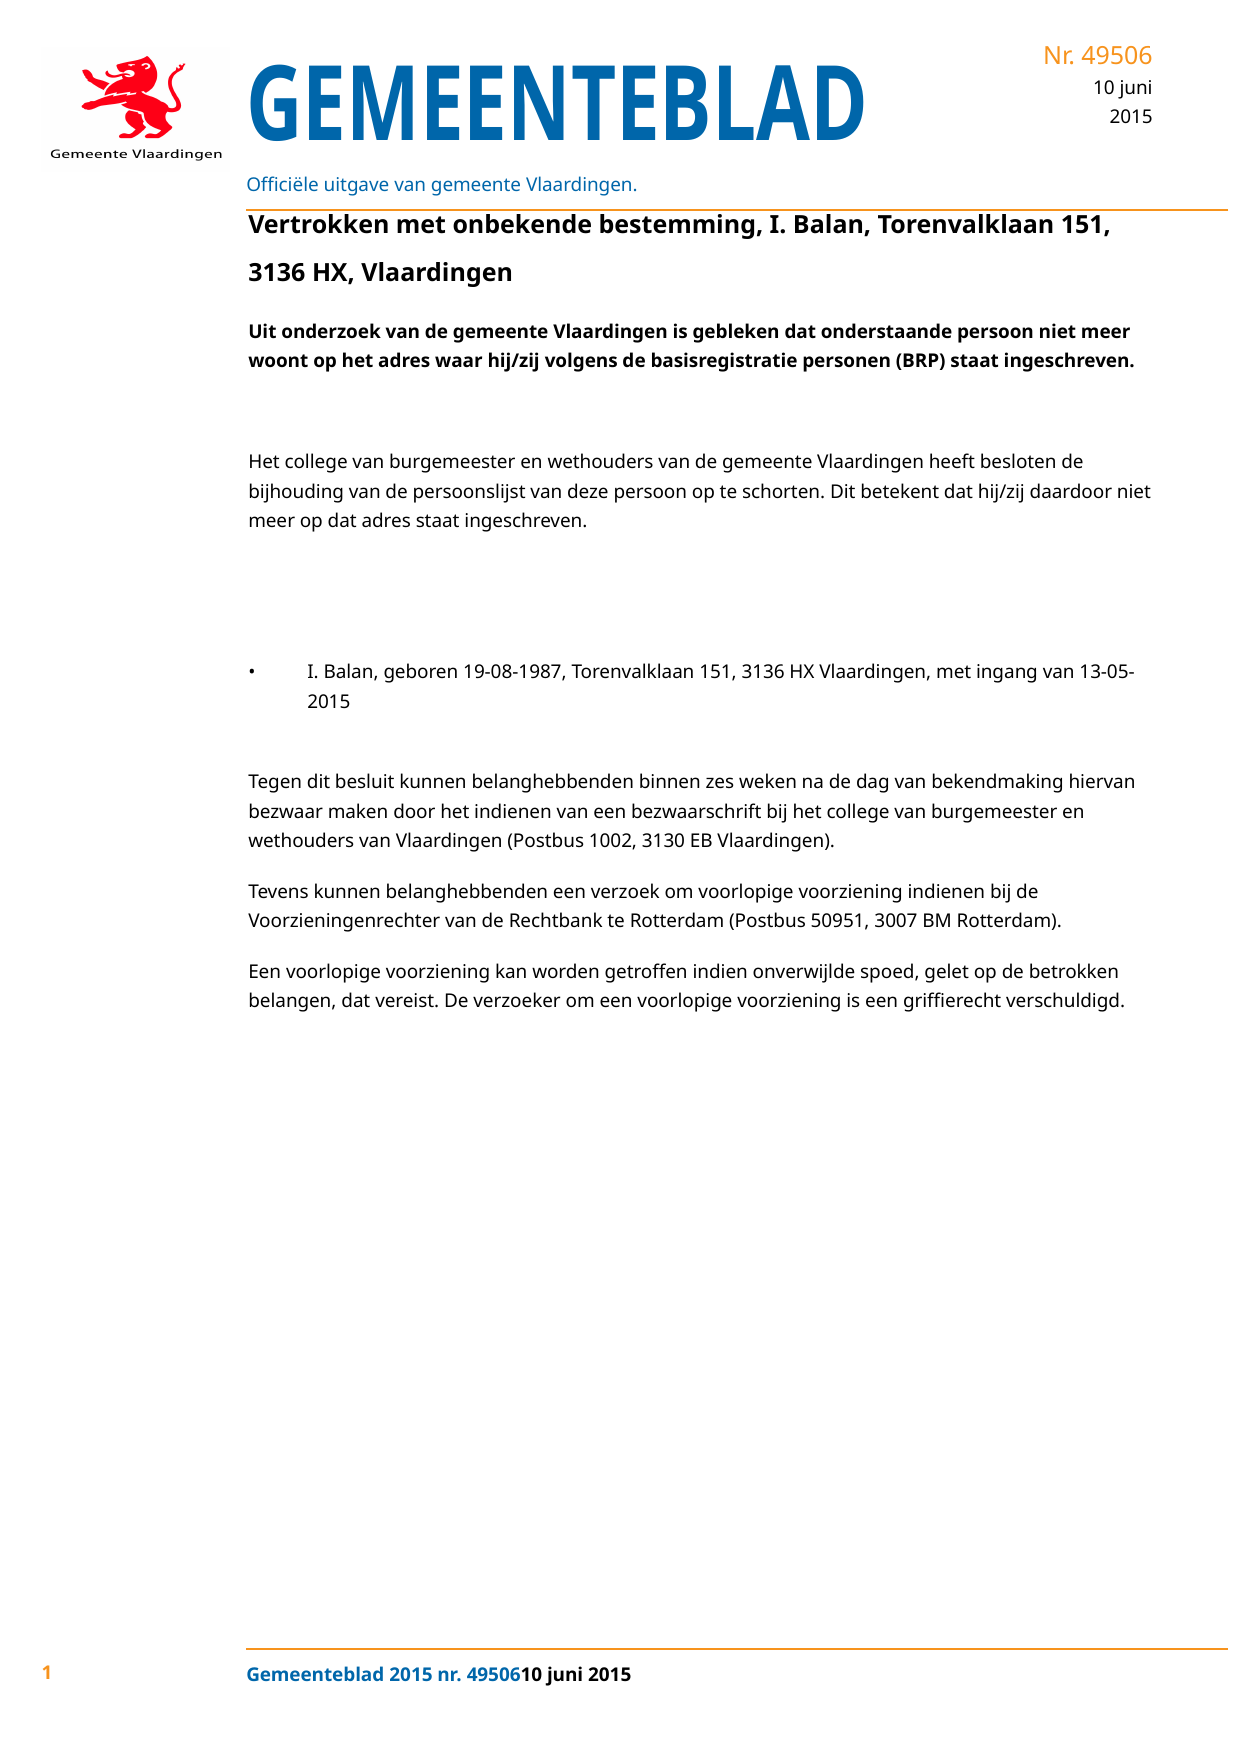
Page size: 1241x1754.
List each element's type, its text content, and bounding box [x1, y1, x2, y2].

text Het college van burgemeester en wethouders van de gemeente Vlaardingen heeft besloten de bijhouding van de persoonslijst van deze persoon op te schorten. Dit betekent dat hij/zij daardoor niet meer op dat adres staat ingeschreven. [248, 448, 1152, 533]
text Uit onderzoek van de gemeente Vlaardingen is gebleken dat onderstaande persoon niet meer woont op het adres waar hij/zij volgens de basisregistratie personen (BRP) staat ingeschreven. [248, 318, 1152, 373]
picture [41, 47, 231, 172]
text Vertrokken met onbekende bestemming, I. Balan, Torenvalklaan 151, 3136 HX, Vlaardingen [248, 211, 1152, 288]
text Tegen dit besluit kunnen belanghebbenden binnen zes weken na de dag van bekendmaking hiervan bezwaar maken door het indienen van een bezwaarschrift bij het college van burgemeester en wethouders van Vlaardingen (Postbus 1002, 3130 EB Vlaardingen). [248, 768, 1152, 853]
text Tevens kunnen belanghebbenden een verzoek om voorlopige voorziening indienen bij de Voorzieningenrechter van de Rechtbank te Rotterdam (Postbus 50951, 3007 BM Rotterdam). [248, 878, 1152, 933]
text Een voorlopige voorziening kan worden getroffen indien onverwijlde spoed, gelet op de betrokken belangen, dat vereist. De verzoeker om een voorlopige voorziening is een griffierecht verschuldigd. [248, 958, 1152, 1013]
list I. Balan, geboren 19-08-1987, Torenvalklaan 151, 3136 HX Vlaardingen, met ingang van 13-05-2015 [248, 659, 1152, 714]
